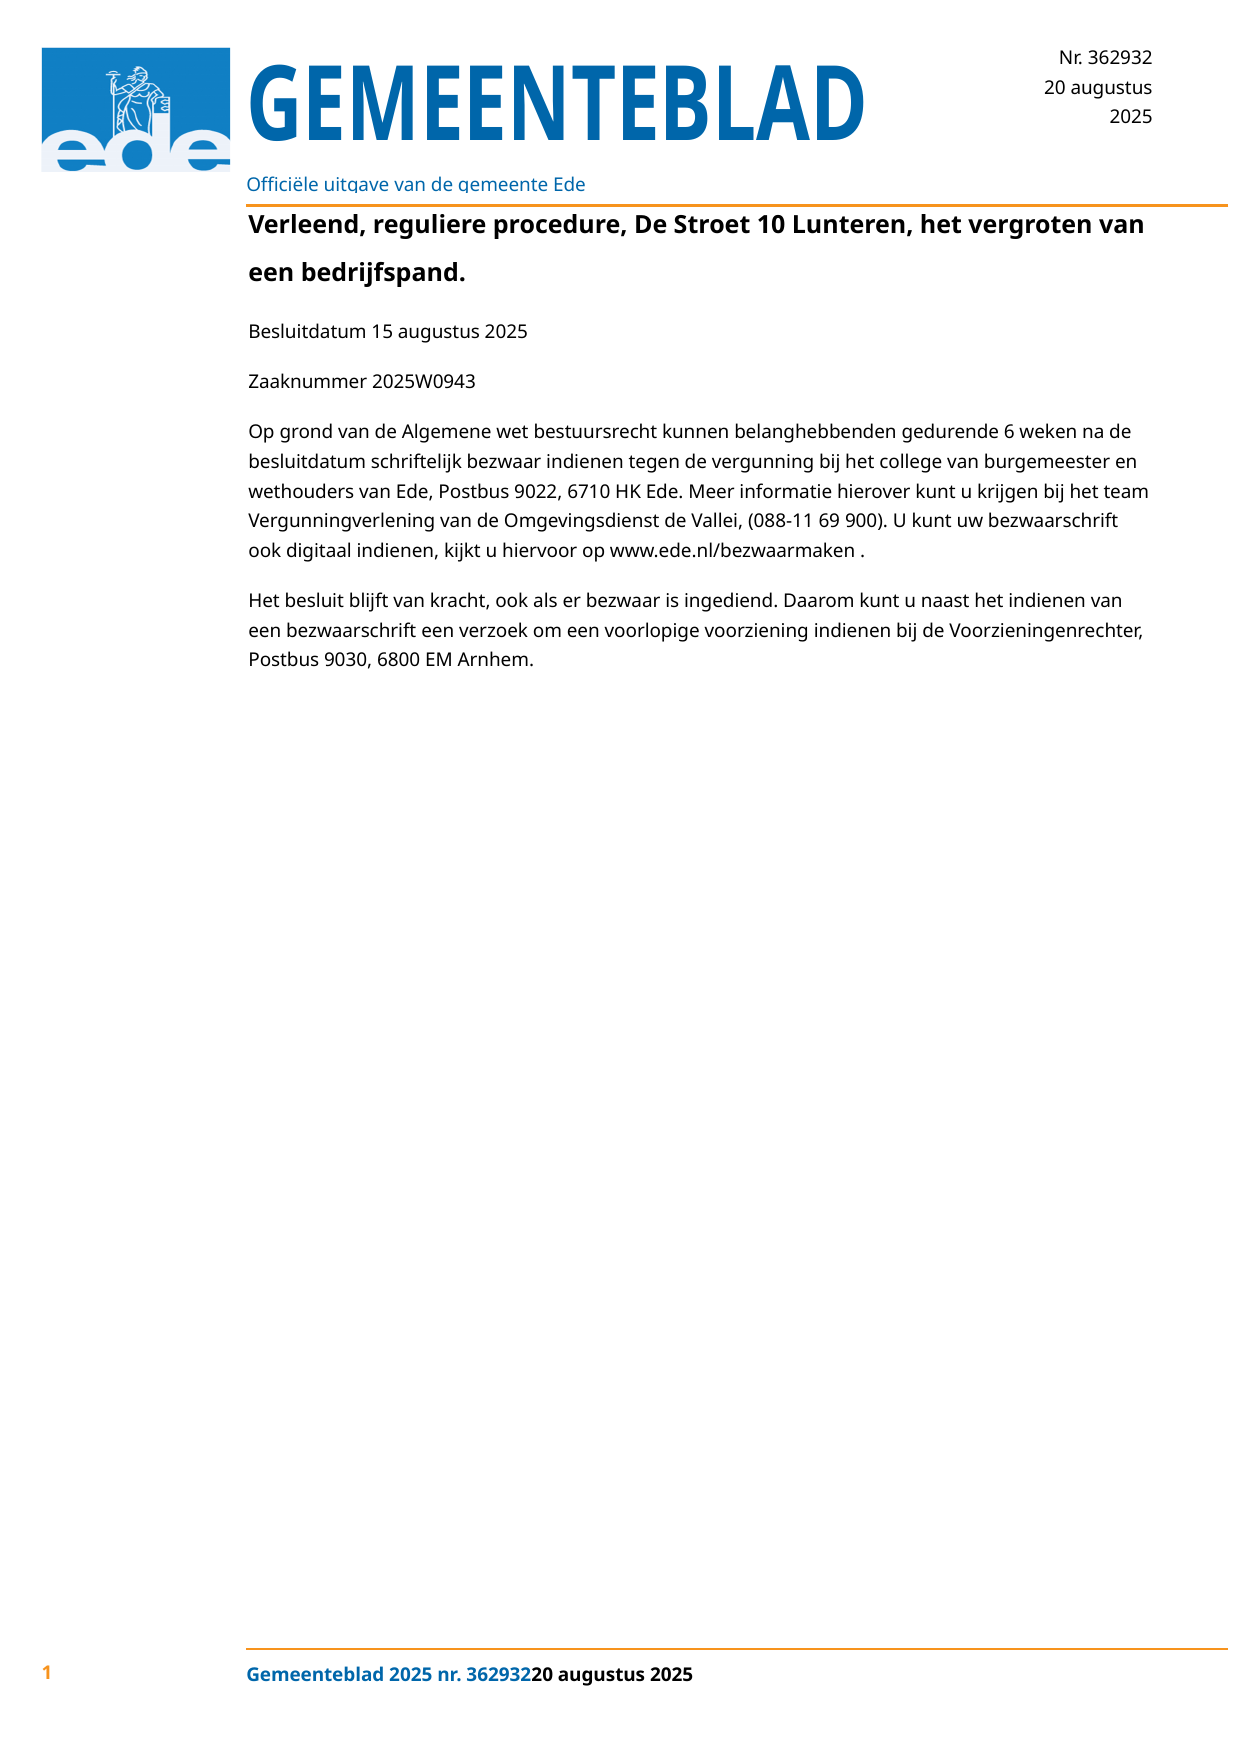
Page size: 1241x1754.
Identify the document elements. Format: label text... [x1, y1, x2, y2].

text Het besluit blijft van kracht, ook als er bezwaar is ingediend. Daarom kunt u naast het indienen van een bezwaarschrift een verzoek om een voorlopige voorziening indienen bij de Voorzieningenrechter, Postbus 9030, 6800 EM Arnhem. [248, 587, 1152, 672]
picture [41, 47, 231, 172]
text Besluitdatum 15 augustus 2025 [248, 318, 1152, 344]
text Zaaknummer 2025W0943 [248, 368, 1152, 394]
text Verleend, reguliere procedure, De Stroet 10 Lunteren, het vergroten van een bedrijfspand. [248, 207, 1152, 288]
text Op grond van de Algemene wet bestuursrecht kunnen belanghebbenden gedurende 6 weken na de besluitdatum schriftelijk bezwaar indienen tegen de vergunning bij het college van burgemeester en wethouders van Ede, Postbus 9022, 6710 HK Ede. Meer informatie hierover kunt u krijgen bij het team Vergunningverlening van de Omgevingsdienst de Vallei, (088-11 69 900). U kunt uw bezwaarschrift ook digitaal indienen, kijkt u hiervoor op www.ede.nl/bezwaarmaken . [248, 419, 1152, 563]
